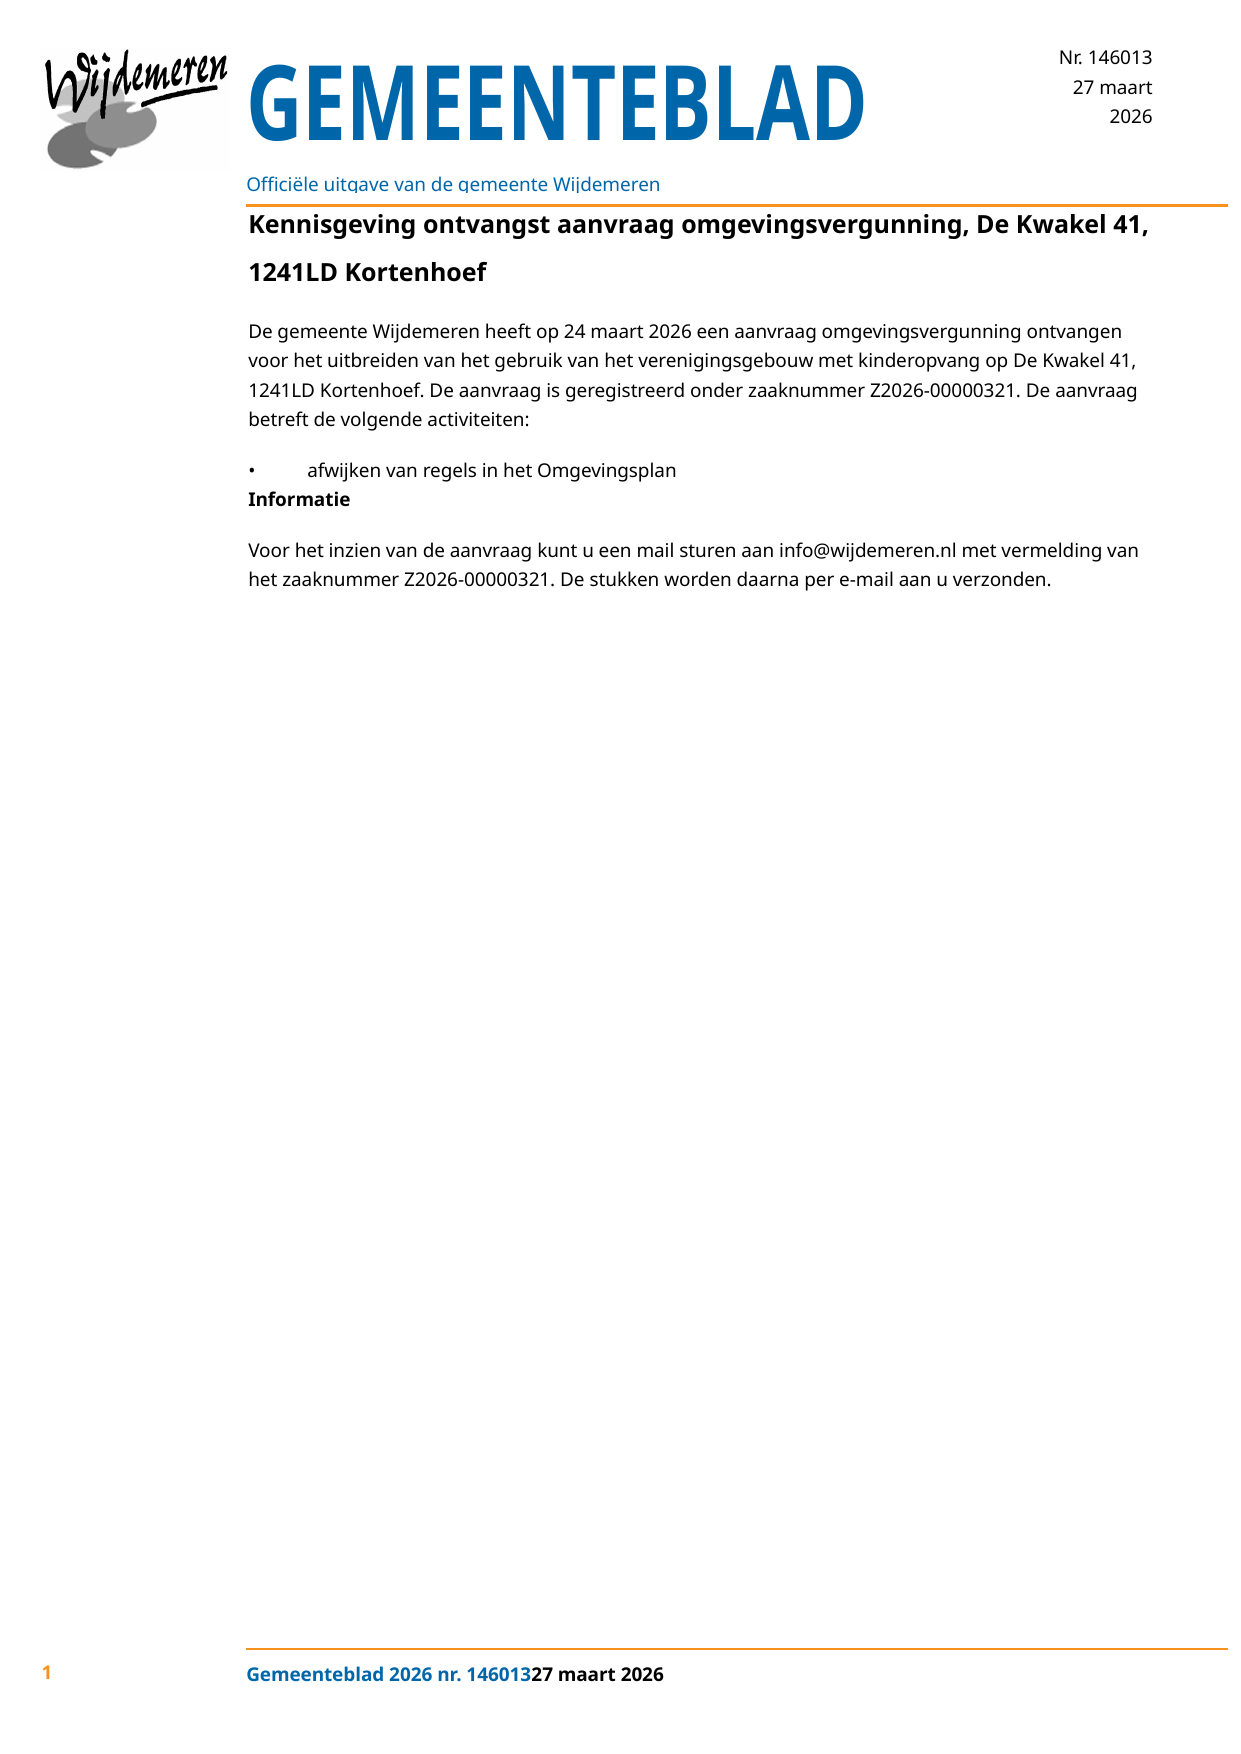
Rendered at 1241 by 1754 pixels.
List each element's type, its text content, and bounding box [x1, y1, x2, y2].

text De gemeente Wijdemeren heeft op 24 maart 2026 een aanvraag omgevingsvergunning ontvangen voor het uitbreiden van het gebruik van het verenigingsgebouw met kinderopvang op De Kwakel 41, 1241LD Kortenhoef. De aanvraag is geregistreerd onder zaaknummer Z2026-00000321. De aanvraag betreft de volgende activiteiten: [248, 318, 1152, 432]
text Informatie [248, 487, 1152, 512]
text Voor het inzien van de aanvraag kunt u een mail sturen aan info@wijdemeren.nl met vermelding van het zaaknummer Z2026-00000321. De stukken worden daarna per e-mail aan u verzonden. [248, 537, 1152, 592]
picture [41, 47, 231, 172]
list afwijken van regels in het Omgevingsplan [248, 457, 1152, 483]
text Kennisgeving ontvangst aanvraag omgevingsvergunning, De Kwakel 41, 1241LD Kortenhoef [248, 207, 1152, 288]
